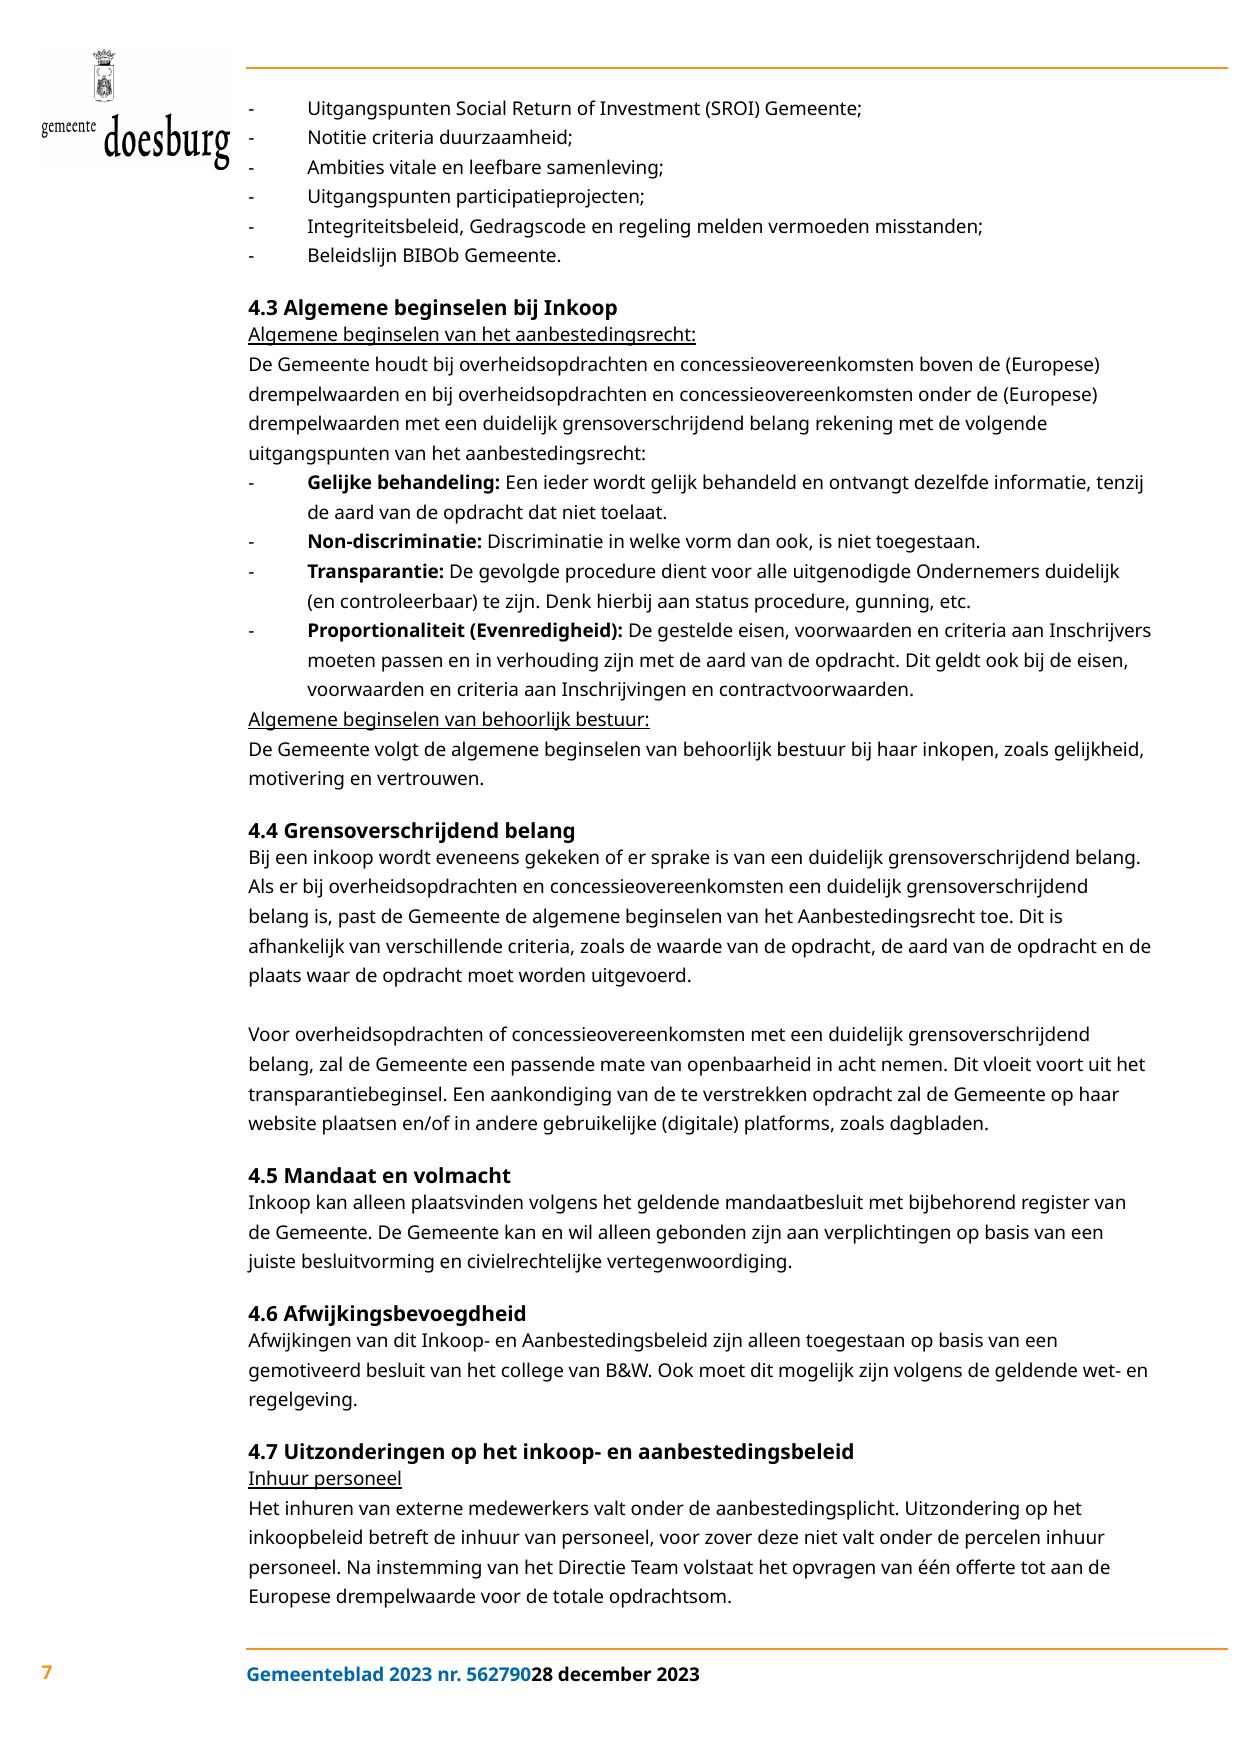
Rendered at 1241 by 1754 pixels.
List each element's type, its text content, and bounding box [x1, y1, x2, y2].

list Beleidslijn BIBOb Gemeente. [248, 243, 1152, 268]
text Afwijkingen van dit Inkoop- en Aanbestedingsbeleid zijn alleen toegestaan op basis van een gemotiveerd besluit van het college van B&W. Ook moet dit mogelijk zijn volgens de geldende wet- en regelgeving. [248, 1327, 1152, 1412]
text Algemene beginselen van behoorlijk bestuur: [248, 706, 1152, 732]
list Gelijke behandeling: Een ieder wordt gelijk behandeld en ontvangt dezelfde informatie, tenzij de aard van de opdracht dat niet toelaat. [248, 469, 1152, 525]
text Voor overheidsopdrachten of concessieovereenkomsten met een duidelijk grensoverschrijdend belang, zal de Gemeente een passende mate van openbaarheid in acht nemen. Dit vloeit voort uit het transparantiebeginsel. Een aankondiging van de te verstrekken opdracht zal de Gemeente op haar website plaatsen en/of in andere gebruikelijke (digitale) platforms, zoals dagbladen. [248, 1022, 1152, 1136]
text Het inhuren van externe medewerkers valt onder de aanbestedingsplicht. Uitzondering op het inkoopbeleid betreft de inhuur van personeel, voor zover deze niet valt onder de percelen inhuur personeel. Na instemming van het Directie Team volstaat het opvragen van één offerte tot aan de Europese drempelwaarde voor de totale opdrachtsom. [248, 1495, 1152, 1609]
list Proportionaliteit (Evenredigheid): De gestelde eisen, voorwaarden en criteria aan Inschrijvers moeten passen en in verhouding zijn met de aard van de opdracht. Dit geldt ook bij de eisen, voorwaarden en criteria aan Inschrijvingen en contractvoorwaarden. [248, 617, 1152, 702]
text 4.6 Afwijkingsbevoegdheid [248, 1299, 1152, 1327]
text Inkoop kan alleen plaatsvinden volgens het geldende mandaatbesluit met bijbehorend register van de Gemeente. De Gemeente kan en wil alleen gebonden zijn aan verplichtingen op basis van een juiste besluitvorming en civielrechtelijke vertegenwoordiging. [248, 1189, 1152, 1274]
text Bij een inkoop wordt eveneens gekeken of er sprake is van een duidelijk grensoverschrijdend belang. Als er bij overheidsopdrachten en concessieovereenkomsten een duidelijk grensoverschrijdend belang is, past de Gemeente de algemene beginselen van het Aanbestedingsrecht toe. Dit is afhankelijk van verschillende criteria, zoals de waarde van de opdracht, de aard van de opdracht en de plaats waar de opdracht moet worden uitgevoerd. [248, 844, 1152, 988]
list Uitgangspunten Social Return of Investment (SROI) Gemeente; [248, 95, 1152, 121]
text 4.3 Algemene beginselen bij Inkoop [248, 293, 1152, 322]
list Ambities vitale en leefbare samenleving; [248, 154, 1152, 180]
text De Gemeente volgt de algemene beginselen van behoorlijk bestuur bij haar inkopen, zoals gelijkheid, motivering en vertrouwen. [248, 736, 1152, 791]
picture [41, 47, 231, 172]
list Non-discriminatie: Discriminatie in welke vorm dan ook, is niet toegestaan. [248, 529, 1152, 554]
list Transparantie: De gevolgde procedure dient voor alle uitgenodigde Ondernemers duidelijk (en controleerbaar) te zijn. Denk hierbij aan status procedure, gunning, etc. [248, 558, 1152, 613]
text Algemene beginselen van het aanbestedingsrecht: [248, 322, 1152, 347]
text Inhuur personeel [248, 1465, 1152, 1491]
list Uitgangspunten participatieprojecten; [248, 183, 1152, 209]
list Integriteitsbeleid, Gedragscode en regeling melden vermoeden misstanden; [248, 213, 1152, 239]
text De Gemeente houdt bij overheidsopdrachten en concessieovereenkomsten boven de (Europese) drempelwaarden en bij overheidsopdrachten en concessieovereenkomsten onder de (Europese) drempelwaarden met een duidelijk grensoverschrijdend belang rekening met de volgende uitgangspunten van het aanbestedingsrecht: [248, 351, 1152, 466]
text 4.7 Uitzonderingen op het inkoop- en aanbestedingsbeleid [248, 1437, 1152, 1465]
text 4.5 Mandaat en volmacht [248, 1161, 1152, 1189]
list Notitie criteria duurzaamheid; [248, 124, 1152, 150]
text 4.4 Grensoverschrijdend belang [248, 816, 1152, 844]
